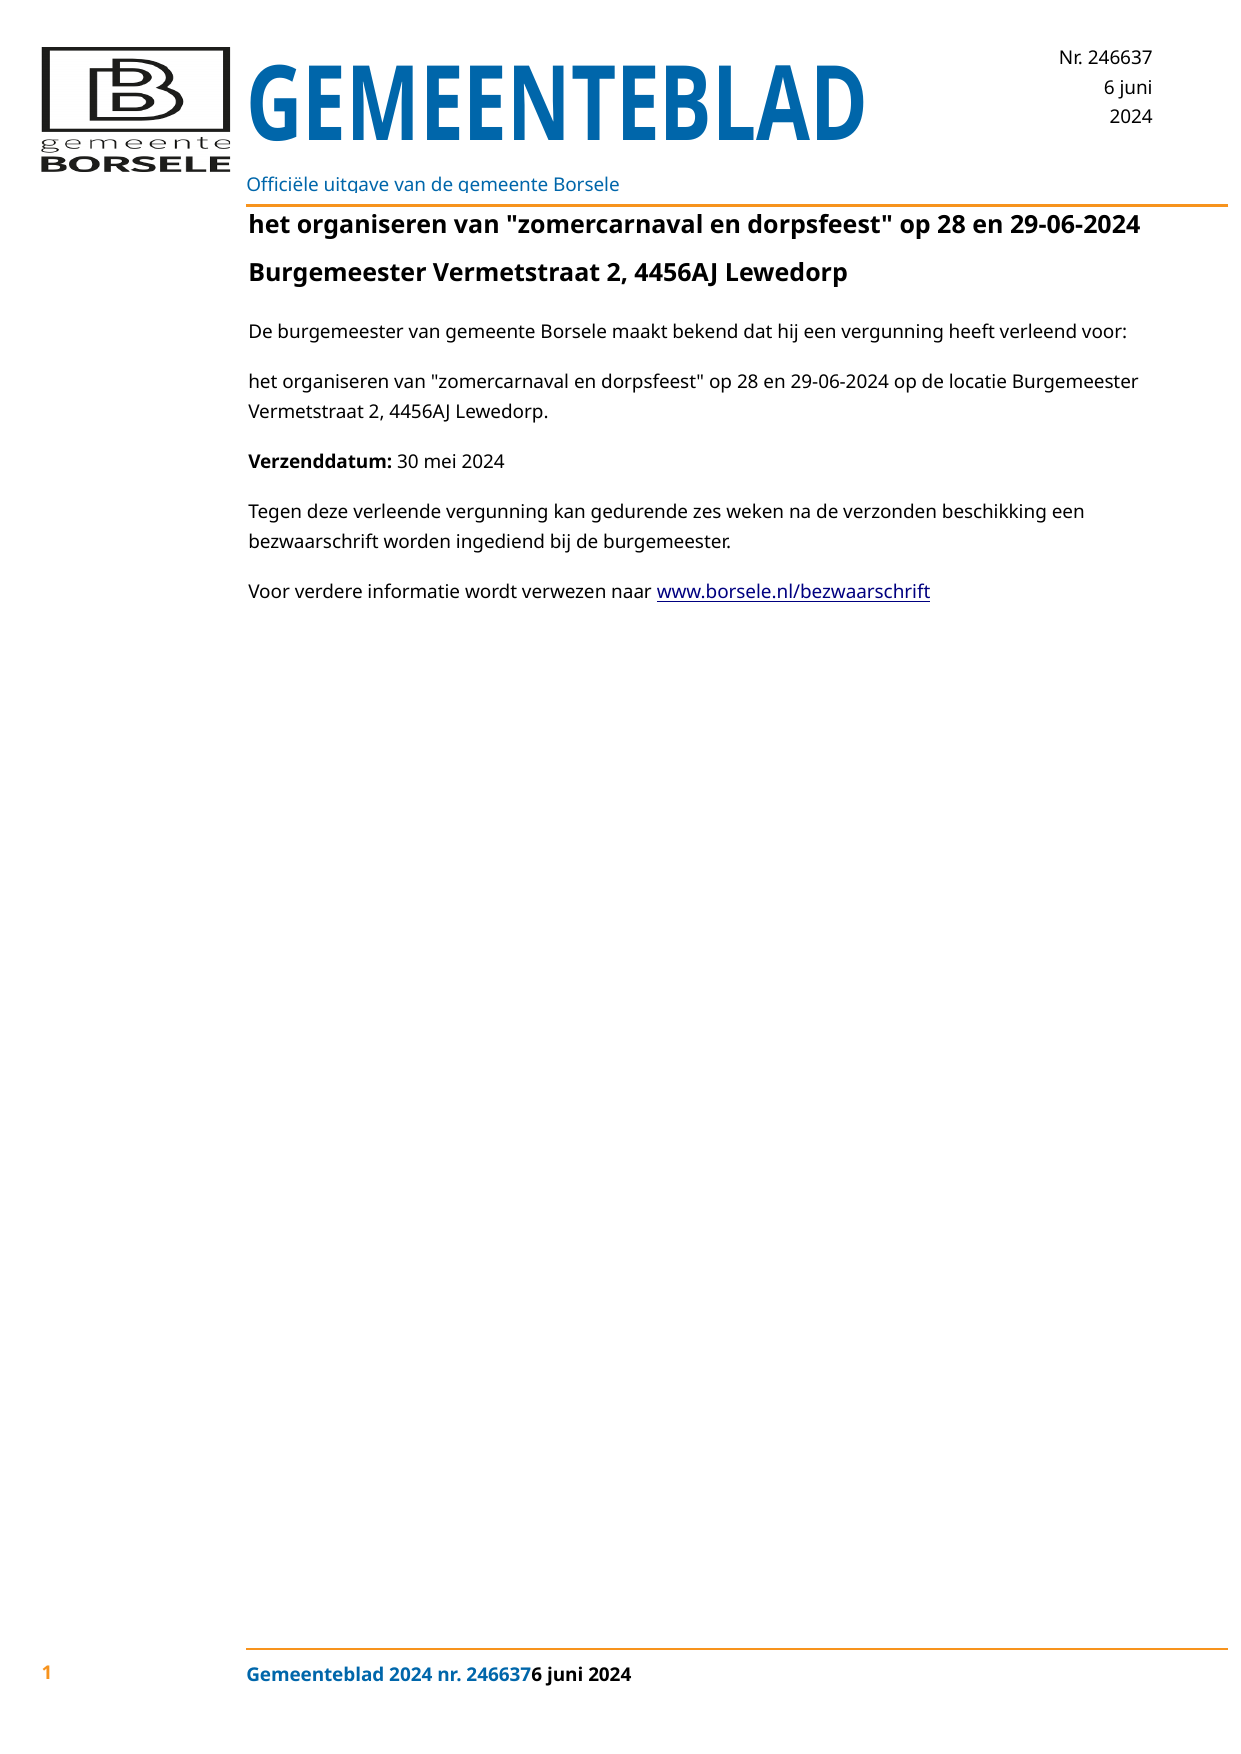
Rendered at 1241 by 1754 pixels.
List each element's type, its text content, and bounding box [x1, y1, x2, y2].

text De burgemeester van gemeente Borsele maakt bekend dat hij een vergunning heeft verleend voor: [248, 318, 1152, 344]
text Voor verdere informatie wordt verwezen naar www.borsele.nl/bezwaarschrift [248, 579, 1152, 604]
picture [41, 47, 231, 172]
text het organiseren van "zomercarnaval en dorpsfeest" op 28 en 29-06-2024 Burgemeester Vermetstraat 2, 4456AJ Lewedorp [248, 207, 1152, 288]
text Tegen deze verleende vergunning kan gedurende zes weken na de verzonden beschikking een bezwaarschrift worden ingediend bij de burgemeester. [248, 499, 1152, 554]
text het organiseren van "zomercarnaval en dorpsfeest" op 28 en 29-06-2024 op de locatie Burgemeester Vermetstraat 2, 4456AJ Lewedorp. [248, 368, 1152, 424]
text Verzenddatum: 30 mei 2024 [248, 448, 1152, 474]
